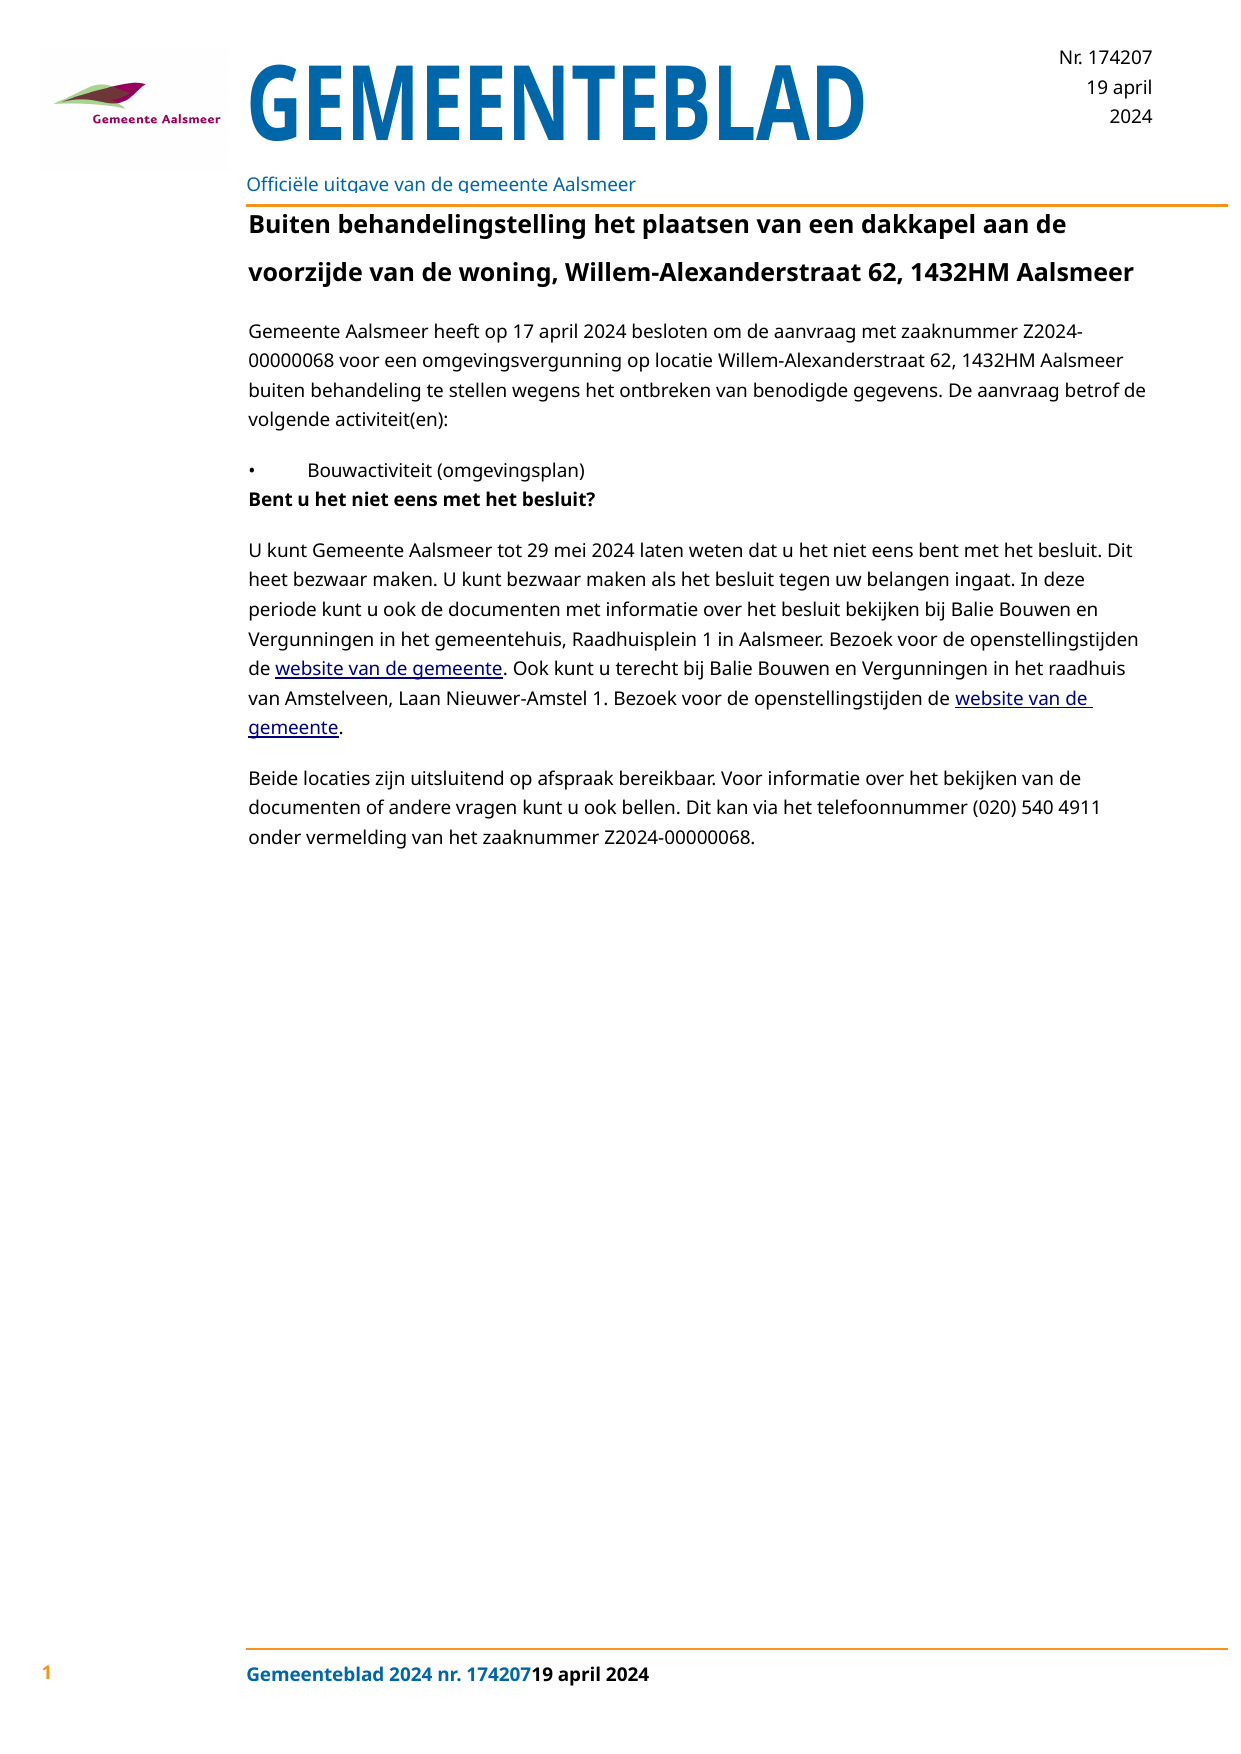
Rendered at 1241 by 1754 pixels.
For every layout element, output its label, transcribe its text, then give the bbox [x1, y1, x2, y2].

text U kunt Gemeente Aalsmeer tot 29 mei 2024 laten weten dat u het niet eens bent met het besluit. Dit heet bezwaar maken. U kunt bezwaar maken als het besluit tegen uw belangen ingaat. In deze periode kunt u ook de documenten met informatie over het besluit bekijken bij Balie Bouwen en Vergunningen in het gemeentehuis, Raadhuisplein 1 in Aalsmeer. Bezoek voor de openstellingstijden de website van de gemeente. Ook kunt u terecht bij Balie Bouwen en Vergunningen in het raadhuis van Amstelveen, Laan Nieuwer-Amstel 1. Bezoek voor de openstellingstijden de website van de gemeente. [248, 537, 1152, 740]
list Bouwactiviteit (omgevingsplan) [248, 457, 1152, 483]
text Beide locaties zijn uitsluitend op afspraak bereikbaar. Voor informatie over het bekijken van de documenten of andere vragen kunt u ook bellen. Dit kan via het telefoonnummer (020) 540 4911 onder vermelding van het zaaknummer Z2024-00000068. [248, 765, 1152, 850]
text Buiten behandelingstelling het plaatsen van een dakkapel aan de voorzijde van de woning, Willem-Alexanderstraat 62, 1432HM Aalsmeer [248, 207, 1152, 288]
text Gemeente Aalsmeer heeft op 17 april 2024 besloten om de aanvraag met zaaknummer Z2024-00000068 voor een omgevingsvergunning op locatie Willem-Alexanderstraat 62, 1432HM Aalsmeer buiten behandeling te stellen wegens het ontbreken van benodigde gegevens. De aanvraag betrof de volgende activiteit(en): [248, 318, 1152, 432]
text Bent u het niet eens met het besluit? [248, 487, 1152, 512]
picture [41, 47, 231, 172]
